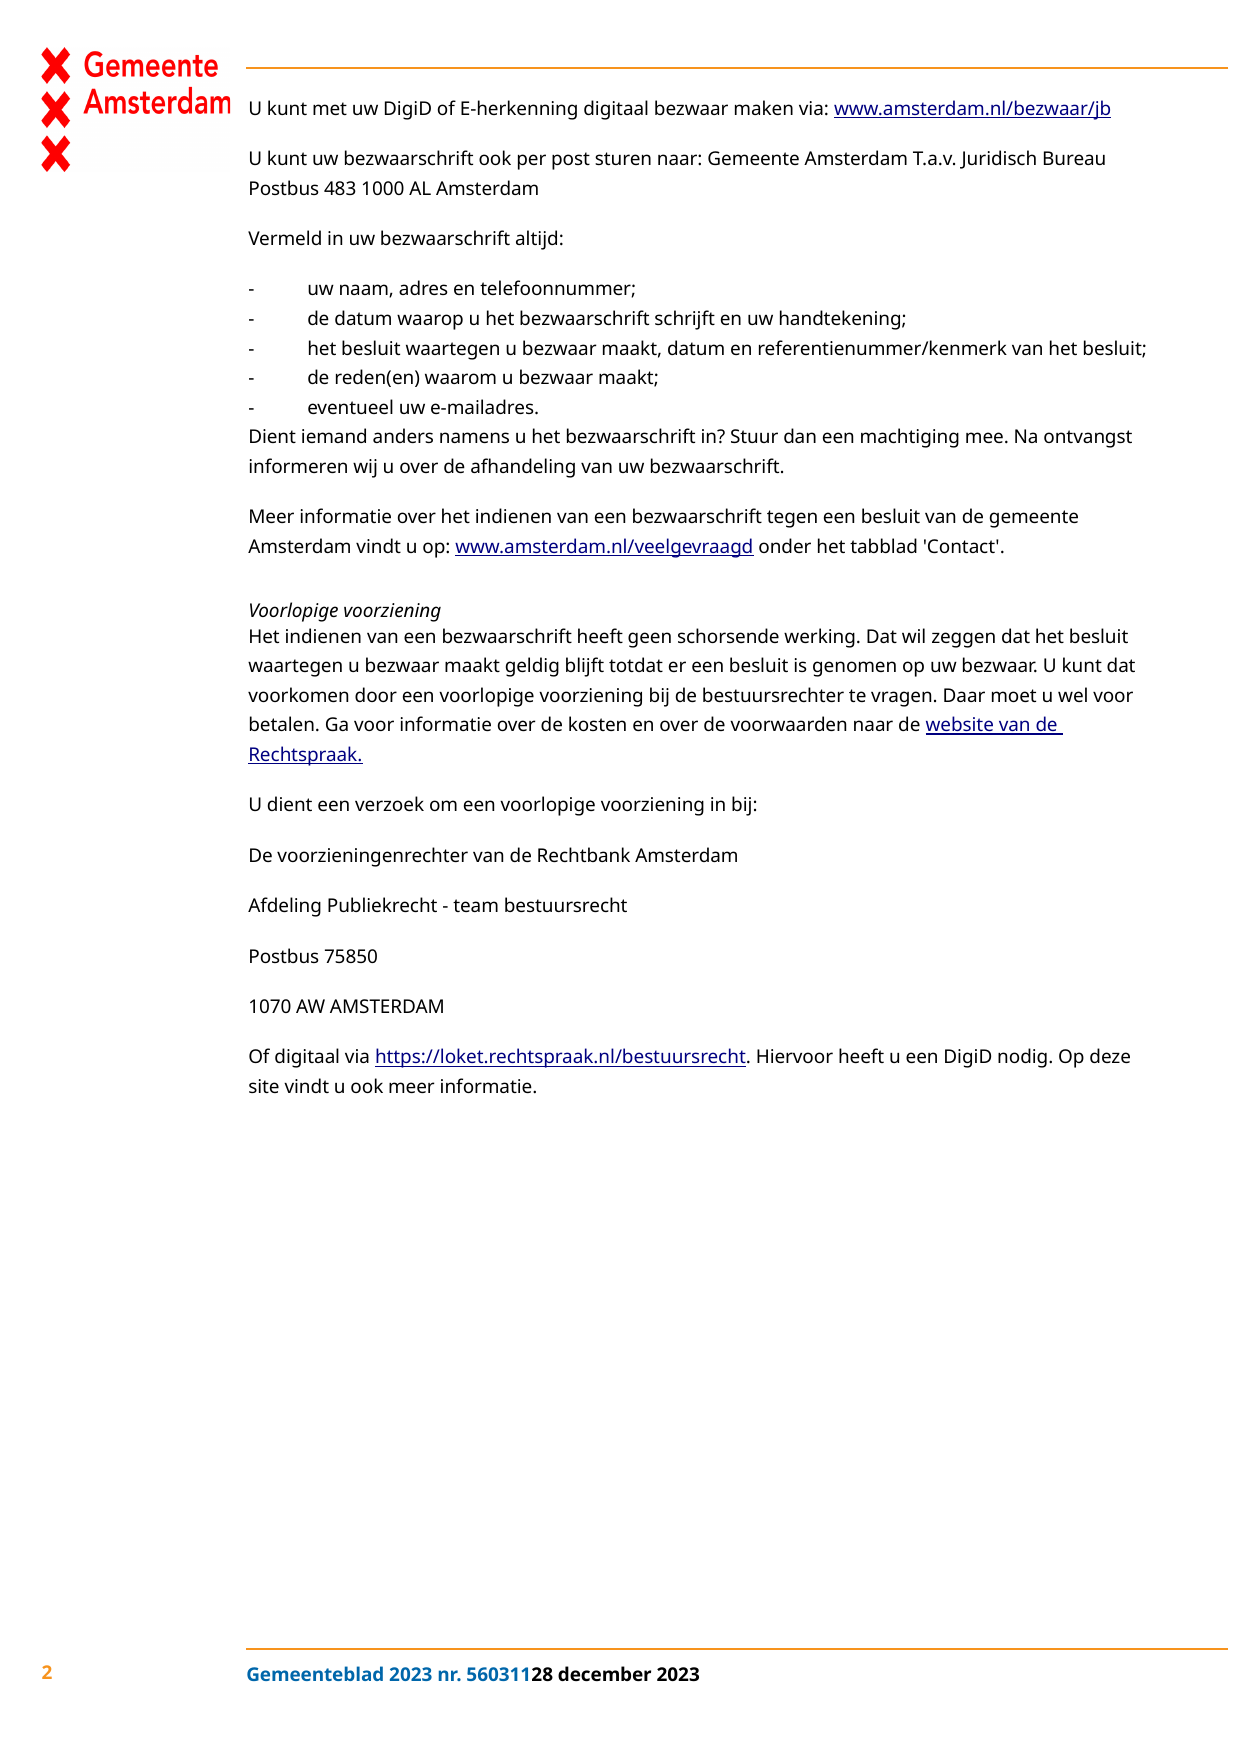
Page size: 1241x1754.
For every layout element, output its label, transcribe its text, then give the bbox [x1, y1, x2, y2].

text Of digitaal via https://loket.rechtspraak.nl/bestuursrecht. Hiervoor heeft u een DigiD nodig. Op deze site vindt u ook meer informatie. [248, 1044, 1152, 1099]
text Het indienen van een bezwaarschrift heeft geen schorsende werking. Dat wil zeggen dat het besluit waartegen u bezwaar maakt geldig blijft totdat er een besluit is genomen op uw bezwaar. U kunt dat voorkomen door een voorlopige voorziening bij de bestuursrechter te vragen. Daar moet u wel voor betalen. Ga voor informatie over de kosten en over de voorwaarden naar de website van de Rechtspraak. [248, 623, 1152, 767]
list de datum waarop u het bezwaarschrift schrijft en uw handtekening; [248, 305, 1152, 331]
text U kunt uw bezwaarschrift ook per post sturen naar: Gemeente Amsterdam T.a.v. Juridisch Bureau Postbus 483 1000 AL Amsterdam [248, 145, 1152, 201]
list het besluit waartegen u bezwaar maakt, datum en referentienummer/kenmerk van het besluit; [248, 335, 1152, 361]
list de reden(en) waarom u bezwaar maakt; [248, 364, 1152, 390]
text U kunt met uw DigiD of E-herkenning digitaal bezwaar maken via: www.amsterdam.nl/bezwaar/jb [248, 95, 1152, 121]
list uw naam, adres en telefoonnummer; [248, 276, 1152, 301]
text U dient een verzoek om een voorlopige voorziening in bij: [248, 792, 1152, 817]
text De voorzieningenrechter van de Rechtbank Amsterdam [248, 842, 1152, 868]
text Postbus 75850 [248, 943, 1152, 968]
text Vermeld in uw bezwaarschrift altijd: [248, 225, 1152, 251]
text Afdeling Publiekrecht - team bestuursrecht [248, 892, 1152, 918]
text Meer informatie over het indienen van een bezwaarschrift tegen een besluit van de gemeente Amsterdam vindt u op: www.amsterdam.nl/veelgevraagd onder het tabblad 'Contact'. [248, 503, 1152, 559]
text 1070 AW AMSTERDAM [248, 993, 1152, 1019]
list eventueel uw e-mailadres. [248, 394, 1152, 420]
text Dient iemand anders namens u het bezwaarschrift in? Stuur dan een machtiging mee. Na ontvangst informeren wij u over de afhandeling van uw bezwaarschrift. [248, 423, 1152, 479]
picture [41, 47, 231, 172]
text Voorlopige voorziening [248, 597, 1152, 623]
